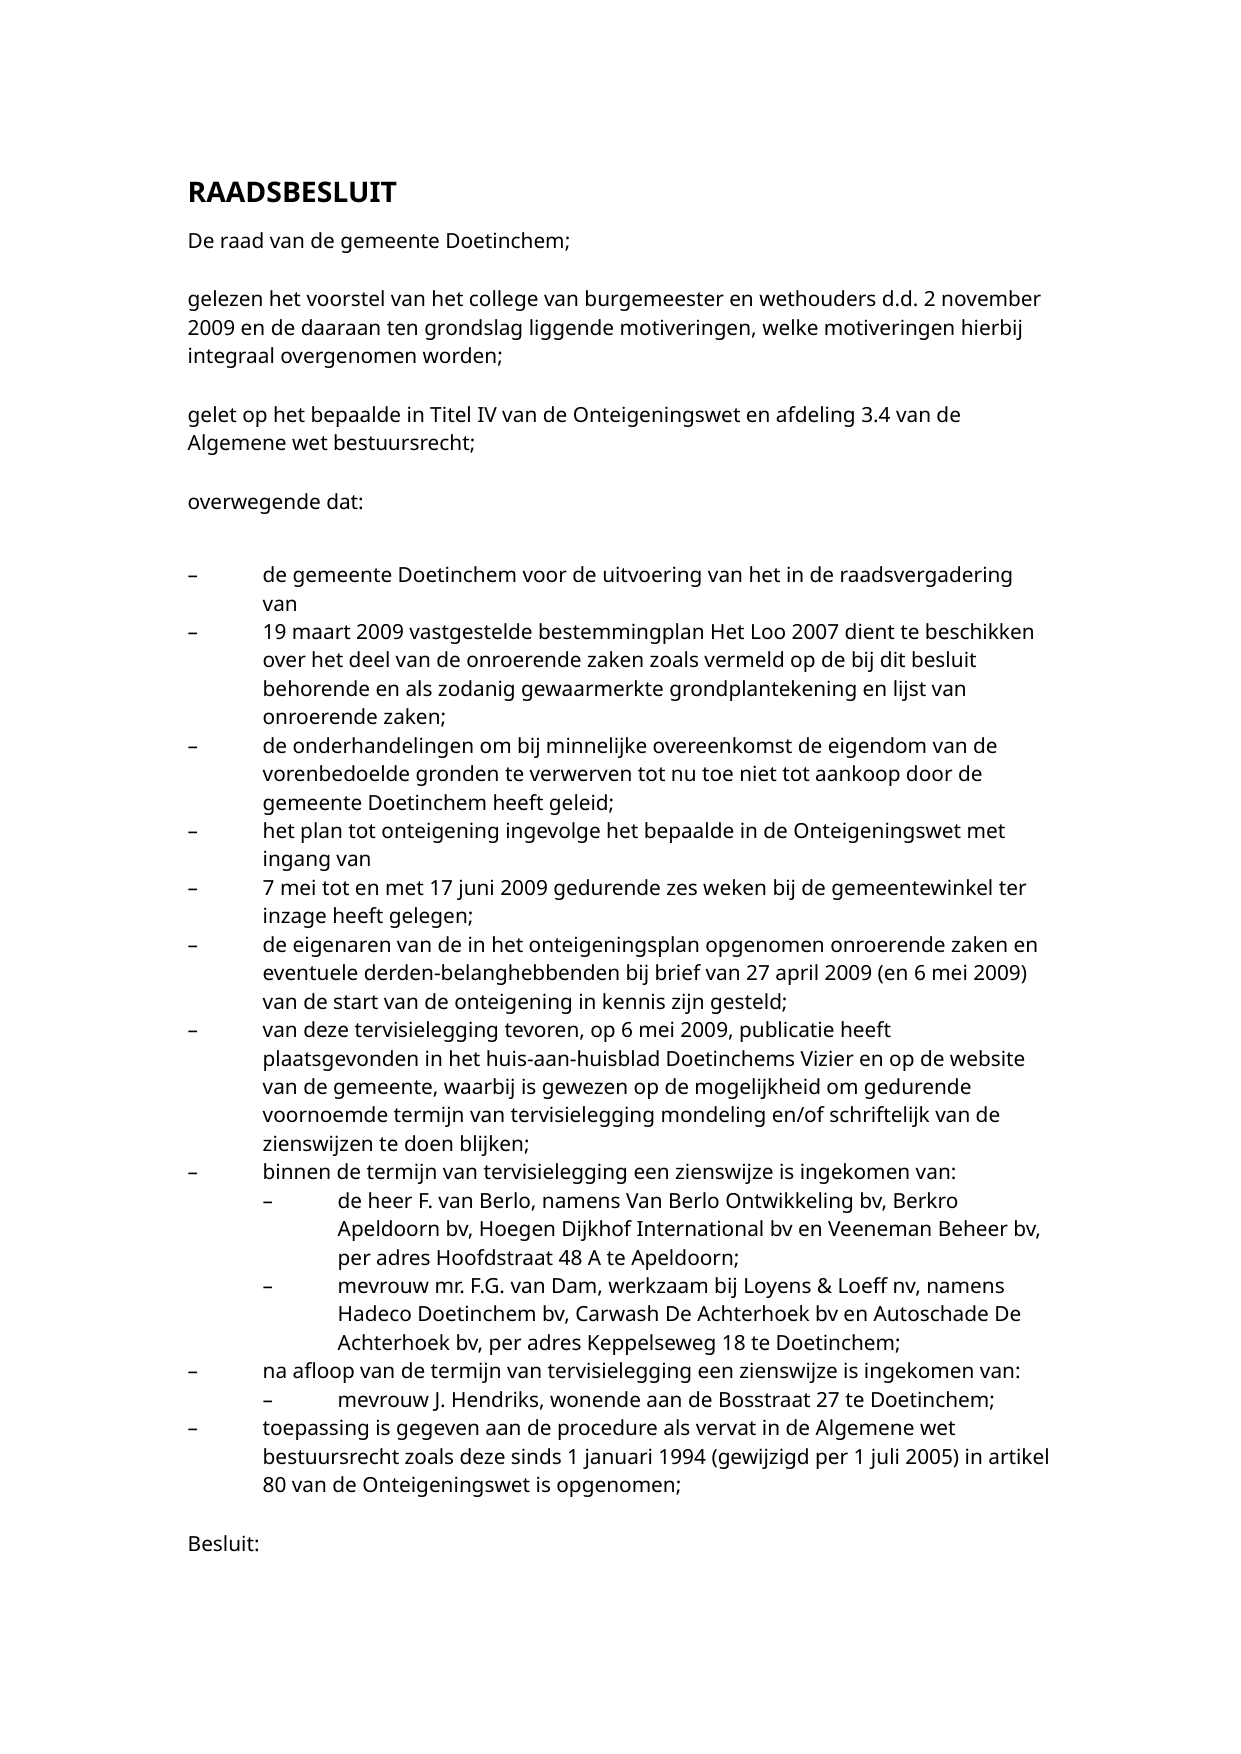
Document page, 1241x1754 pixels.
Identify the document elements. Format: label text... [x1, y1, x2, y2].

list de gemeente Doetinchem voor de uitvoering van het in de raadsvergadering van [187, 560, 1053, 617]
list na afloop van de termijn van tervisielegging een zienswijze is ingekomen van: [187, 1356, 1053, 1385]
list binnen de termijn van tervisielegging een zienswijze is ingekomen van: [187, 1157, 1053, 1186]
list het plan tot onteigening ingevolge het bepaalde in de Onteigeningswet met ingang van [187, 816, 1053, 873]
list van deze tervisielegging tevoren, op 6 mei 2009, publicatie heeft plaatsgevonden in het huis-aan-huisblad Doetinchems Vizier en op de website van de gemeente, waarbij is gewezen op de mogelijkheid om gedurende voornoemde termijn van tervisielegging mondeling en/of schriftelijk van de zienswijzen te doen blijken; [187, 1015, 1053, 1157]
subtitle RAADSBESLUIT [187, 172, 1053, 211]
list mevrouw mr. F.G. van Dam, werkzaam bij Loyens & Loeff nv, namens Hadeco Doetinchem bv, Carwash De Achterhoek bv en Autoschade De Achterhoek bv, per adres Keppelseweg 18 te Doetinchem; [262, 1271, 1053, 1356]
list toepassing is gegeven aan de procedure als vervat in de Algemene wet bestuursrecht zoals deze sinds 1 januari 1994 (gewijzigd per 1 juli 2005) in artikel 80 van de Onteigeningswet is opgenomen; [187, 1413, 1053, 1499]
text De raad van de gemeente Doetinchem; [187, 226, 1053, 254]
list de onderhandelingen om bij minnelijke overeenkomst de eigendom van de vorenbedoelde gronden te verwerven tot nu toe niet tot aankoop door de gemeente Doetinchem heeft geleid; [187, 731, 1053, 816]
list 19 maart 2009 vastgestelde bestemmingplan Het Loo 2007 dient te beschikken over het deel van de onroerende zaken zoals vermeld op de bij dit besluit behorende en als zodanig gewaarmerkte grondplantekening en lijst van onroerende zaken; [187, 617, 1053, 731]
list de eigenaren van de in het onteigeningsplan opgenomen onroerende zaken en eventuele derden-belanghebbenden bij brief van 27 april 2009 (en 6 mei 2009) van de start van de onteigening in kennis zijn gesteld; [187, 930, 1053, 1015]
text gelezen het voorstel van het college van burgemeester en wethouders d.d. 2 november 2009 en de daaraan ten grondslag liggende motiveringen, welke motiveringen hierbij integraal overgenomen worden; [187, 284, 1053, 370]
list de heer F. van Berlo, namens Van Berlo Ontwikkeling bv, Berkro Apeldoorn bv, Hoegen Dijkhof International bv en Veeneman Beheer bv, per adres Hoofdstraat 48 A te Apeldoorn; [262, 1186, 1053, 1271]
text gelet op het bepaalde in Titel IV van de Onteigeningswet en afdeling 3.4 van de Algemene wet bestuursrecht; [187, 400, 1053, 457]
list mevrouw J. Hendriks, wonende aan de Bosstraat 27 te Doetinchem; [262, 1385, 1053, 1413]
text overwegende dat: [187, 487, 1053, 515]
text Besluit: [187, 1529, 1053, 1557]
list 7 mei tot en met 17 juni 2009 gedurende zes weken bij de gemeentewinkel ter inzage heeft gelegen; [187, 873, 1053, 930]
